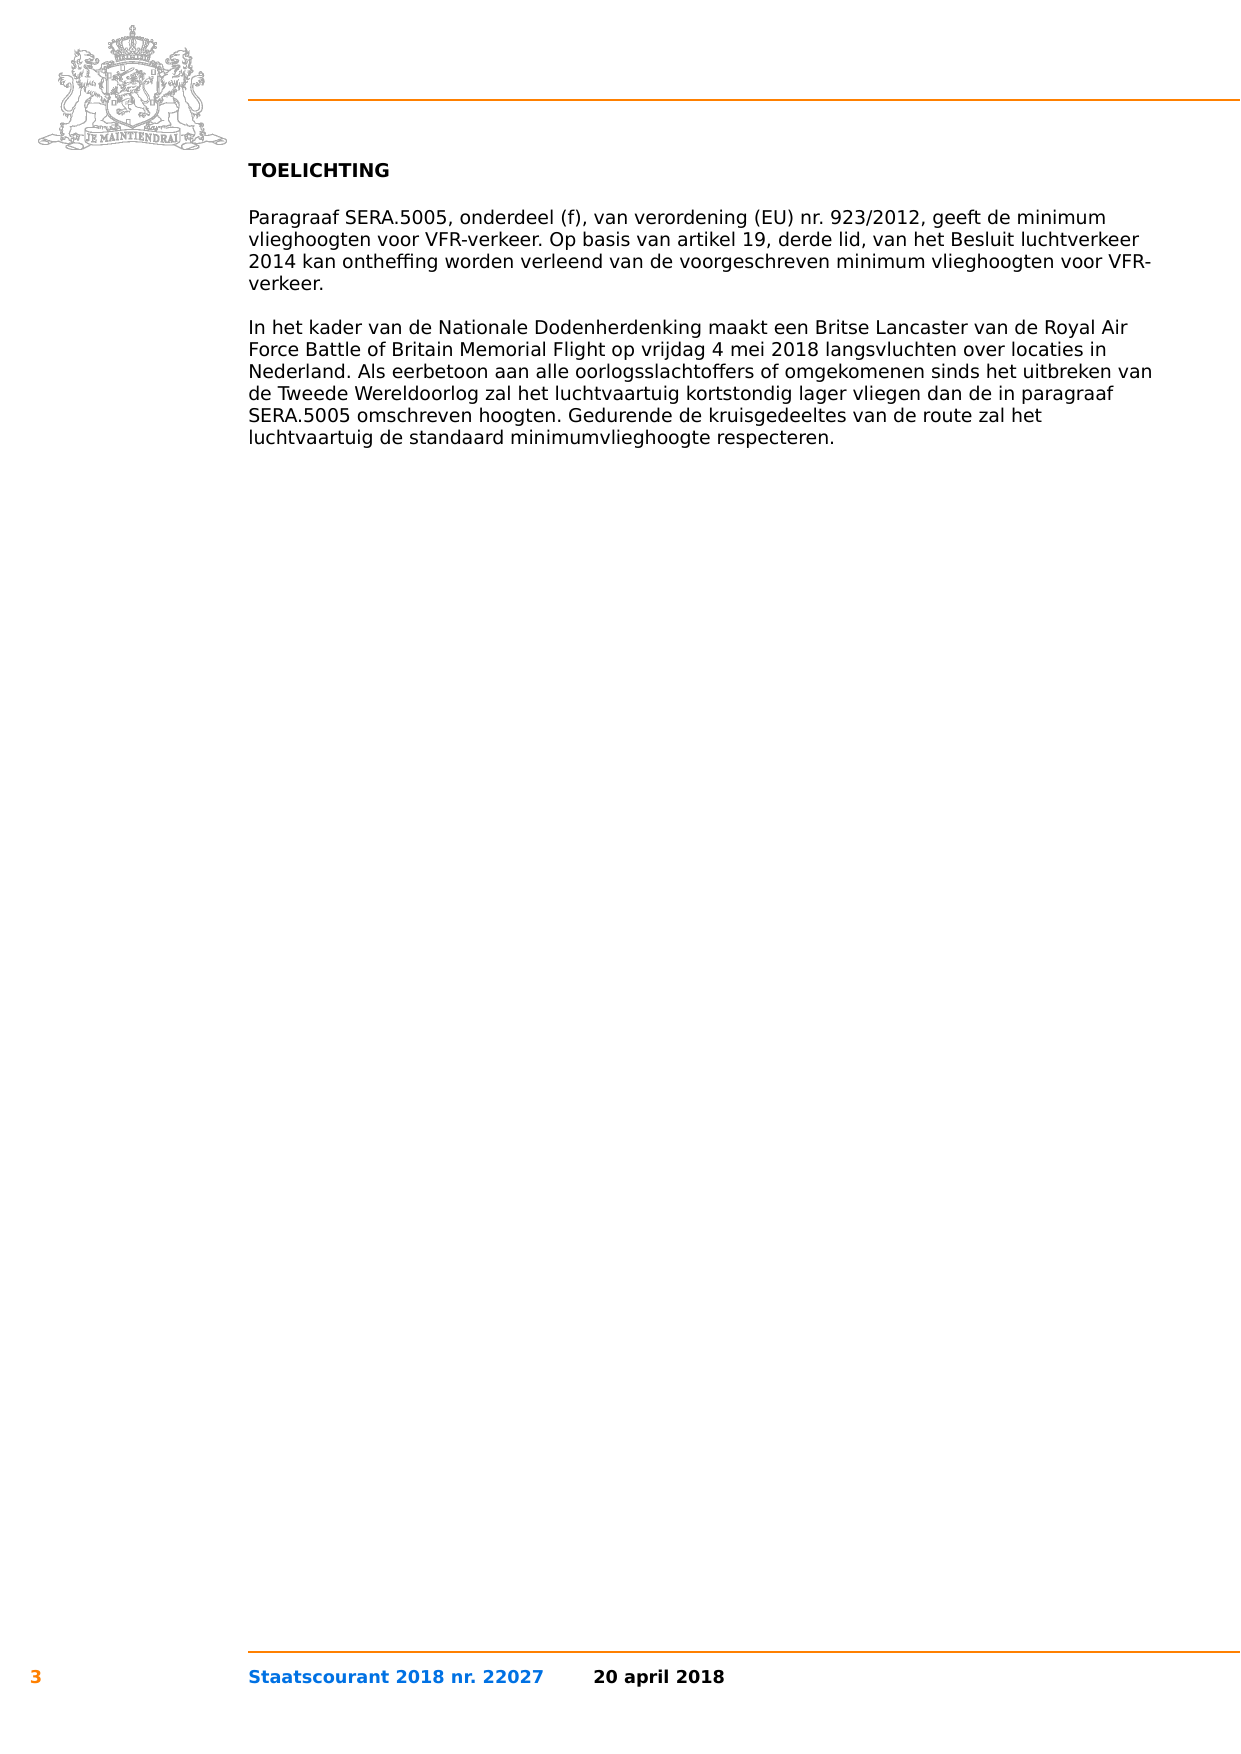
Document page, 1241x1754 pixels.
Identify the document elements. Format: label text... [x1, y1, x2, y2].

text Paragraaf SERA.5005, onderdeel (f), van verordening (EU) nr. 923/2012, geeft de minimum vlieghoogten voor VFR-verkeer. Op basis van artikel 19, derde lid, van het Besluit luchtverkeer 2014 kan ontheffing worden verleend van de voorgeschreven minimum vlieghoogten voor VFR-verkeer. [248, 207, 1163, 295]
picture [38, 25, 227, 150]
subtitle TOELICHTING [248, 160, 1163, 182]
text In het kader van de Nationale Dodenherdenking maakt een Britse Lancaster van de Royal Air Force Battle of Britain Memorial Flight op vrijdag 4 mei 2018 langsvluchten over locaties in Nederland. Als eerbetoon aan alle oorlogsslachtoffers of omgekomenen sinds het uitbreken van de Tweede Wereldoorlog zal het luchtvaartuig kortstondig lager vliegen dan de in paragraaf SERA.5005 omschreven hoogten. Gedurende de kruisgedeeltes van de route zal het luchtvaartuig de standaard minimumvlieghoogte respecteren. [248, 317, 1163, 448]
